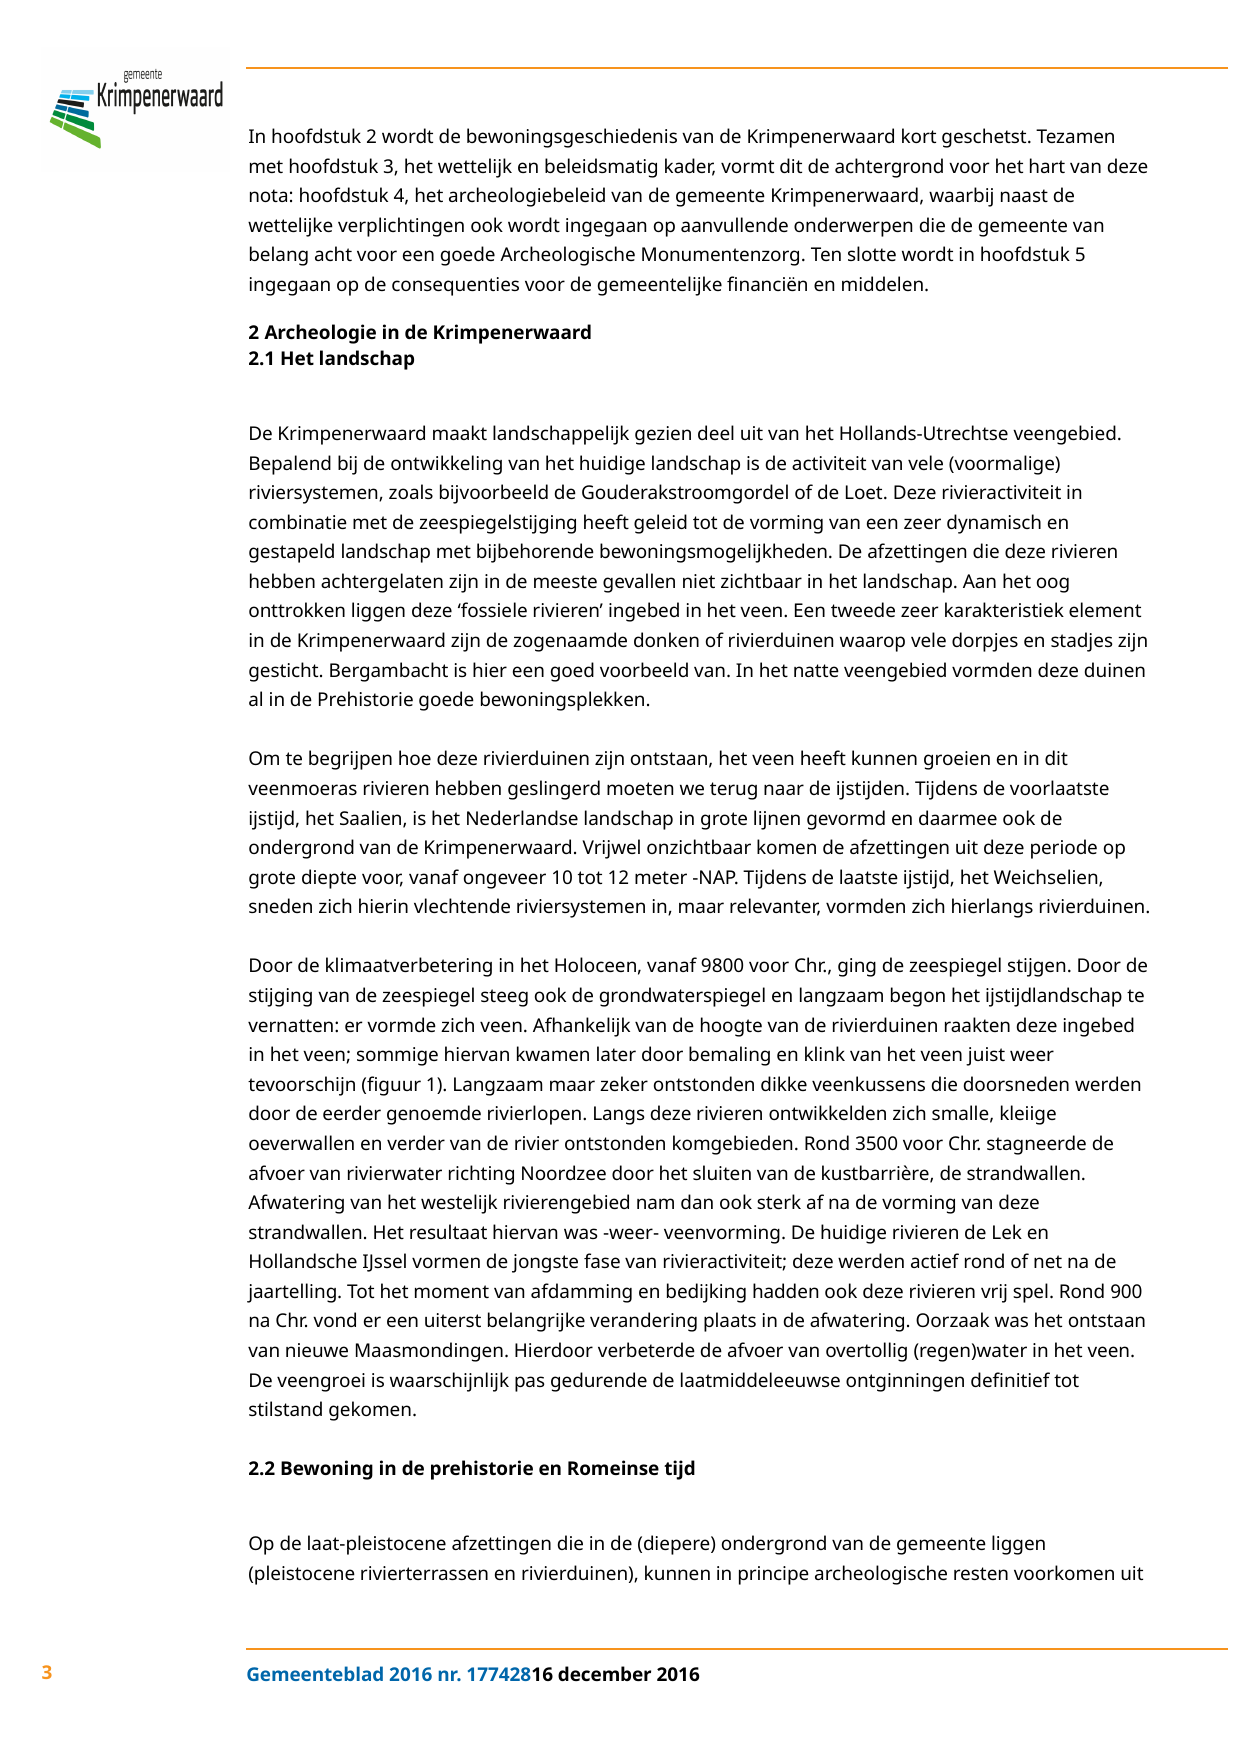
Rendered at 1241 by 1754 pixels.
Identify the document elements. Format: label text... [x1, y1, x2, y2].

text 2.1 Het landschap [248, 345, 1152, 371]
text In hoofdstuk 2 wordt de bewoningsgeschiedenis van de Krimpenerwaard kort geschetst. Tezamen met hoofdstuk 3, het wettelijk en beleidsmatig kader, vormt dit de achtergrond voor het hart van deze nota: hoofdstuk 4, het archeologiebeleid van de gemeente Krimpenerwaard, waarbij naast de wettelijke verplichtingen ook wordt ingegaan op aanvullende onderwerpen die de gemeente van belang acht voor een goede Archeologische Monumentenzorg. Ten slotte wordt in hoofdstuk 5 ingegaan op de consequenties voor de gemeentelijke financiën en middelen. [248, 123, 1152, 297]
text Door de klimaatverbetering in het Holoceen, vanaf 9800 voor Chr., ging de zeespiegel stijgen. Door de stijging van de zeespiegel steeg ook de grondwaterspiegel en langzaam begon het ijstijdlandschap te vernatten: er vormde zich veen. Afhankelijk van de hoogte van de rivierduinen raakten deze ingebed in het veen; sommige hiervan kwamen later door bemaling en klink van het veen juist weer tevoorschijn (figuur 1). Langzaam maar zeker ontstonden dikke veenkussens die doorsneden werden door de eerder genoemde rivierlopen. Langs deze rivieren ontwikkelden zich smalle, kleiige oeverwallen en verder van de rivier ontstonden komgebieden. Rond 3500 voor Chr. stagneerde de afvoer van rivierwater richting Noordzee door het sluiten van de kustbarrière, de strandwallen. Afwatering van het westelijk rivierengebied nam dan ook sterk af na de vorming van deze strandwallen. Het resultaat hiervan was -weer- veenvorming. De huidige rivieren de Lek en Hollandsche IJssel vormen de jongste fase van rivieractiviteit; deze werden actief rond of net na de jaartelling. Tot het moment van afdamming en bedijking hadden ook deze rivieren vrij spel. Rond 900 na Chr. vond er een uiterst belangrijke verandering plaats in de afwatering. Oorzaak was het ontstaan van nieuwe Maasmondingen. Hierdoor verbeterde de afvoer van overtollig (regen)water in het veen. De veengroei is waarschijnlijk pas gedurende de laatmiddeleeuwse ontginningen definitief tot stilstand gekomen. [248, 953, 1152, 1422]
text 2 Archeologie in de Krimpenerwaard [248, 317, 1152, 345]
text 2.2 Bewoning in de prehistorie en Romeinse tijd [248, 1456, 1152, 1481]
text Op de laat-pleistocene afzettingen die in de (diepere) ondergrond van de gemeente liggen (pleistocene rivierterrassen en rivierduinen), kunnen in principe archeologische resten voorkomen uit [248, 1531, 1152, 1586]
text De Krimpenerwaard maakt landschappelijk gezien deel uit van het Hollands-Utrechtse veengebied. Bepalend bij de ontwikkeling van het huidige landschap is de activiteit van vele (voormalige) riviersystemen, zoals bijvoorbeeld de Gouderakstroomgordel of de Loet. Deze rivieractiviteit in combinatie met de zeespiegelstijging heeft geleid tot de vorming van een zeer dynamisch en gestapeld landschap met bijbehorende bewoningsmogelijkheden. De afzettingen die deze rivieren hebben achtergelaten zijn in de meeste gevallen niet zichtbaar in het landschap. Aan het oog onttrokken liggen deze ‘fossiele rivieren’ ingebed in het veen. Een tweede zeer karakteristiek element in de Krimpenerwaard zijn de zogenaamde donken of rivierduinen waarop vele dorpjes en stadjes zijn gesticht. Bergambacht is hier een goed voorbeeld van. In het natte veengebied vormden deze duinen al in de Prehistorie goede bewoningsplekken. [248, 420, 1152, 712]
text Om te begrijpen hoe deze rivierduinen zijn ontstaan, het veen heeft kunnen groeien en in dit veenmoeras rivieren hebben geslingerd moeten we terug naar de ijstijden. Tijdens de voorlaatste ijstijd, het Saalien, is het Nederlandse landschap in grote lijnen gevormd en daarmee ook de ondergrond van de Krimpenerwaard. Vrijwel onzichtbaar komen de afzettingen uit deze periode op grote diepte voor, vanaf ongeveer 10 tot 12 meter -NAP. Tijdens de laatste ijstijd, het Weichselien, sneden zich hierin vlechtende riviersystemen in, maar relevanter, vormden zich hierlangs rivierduinen. [248, 746, 1152, 919]
picture [41, 47, 231, 172]
